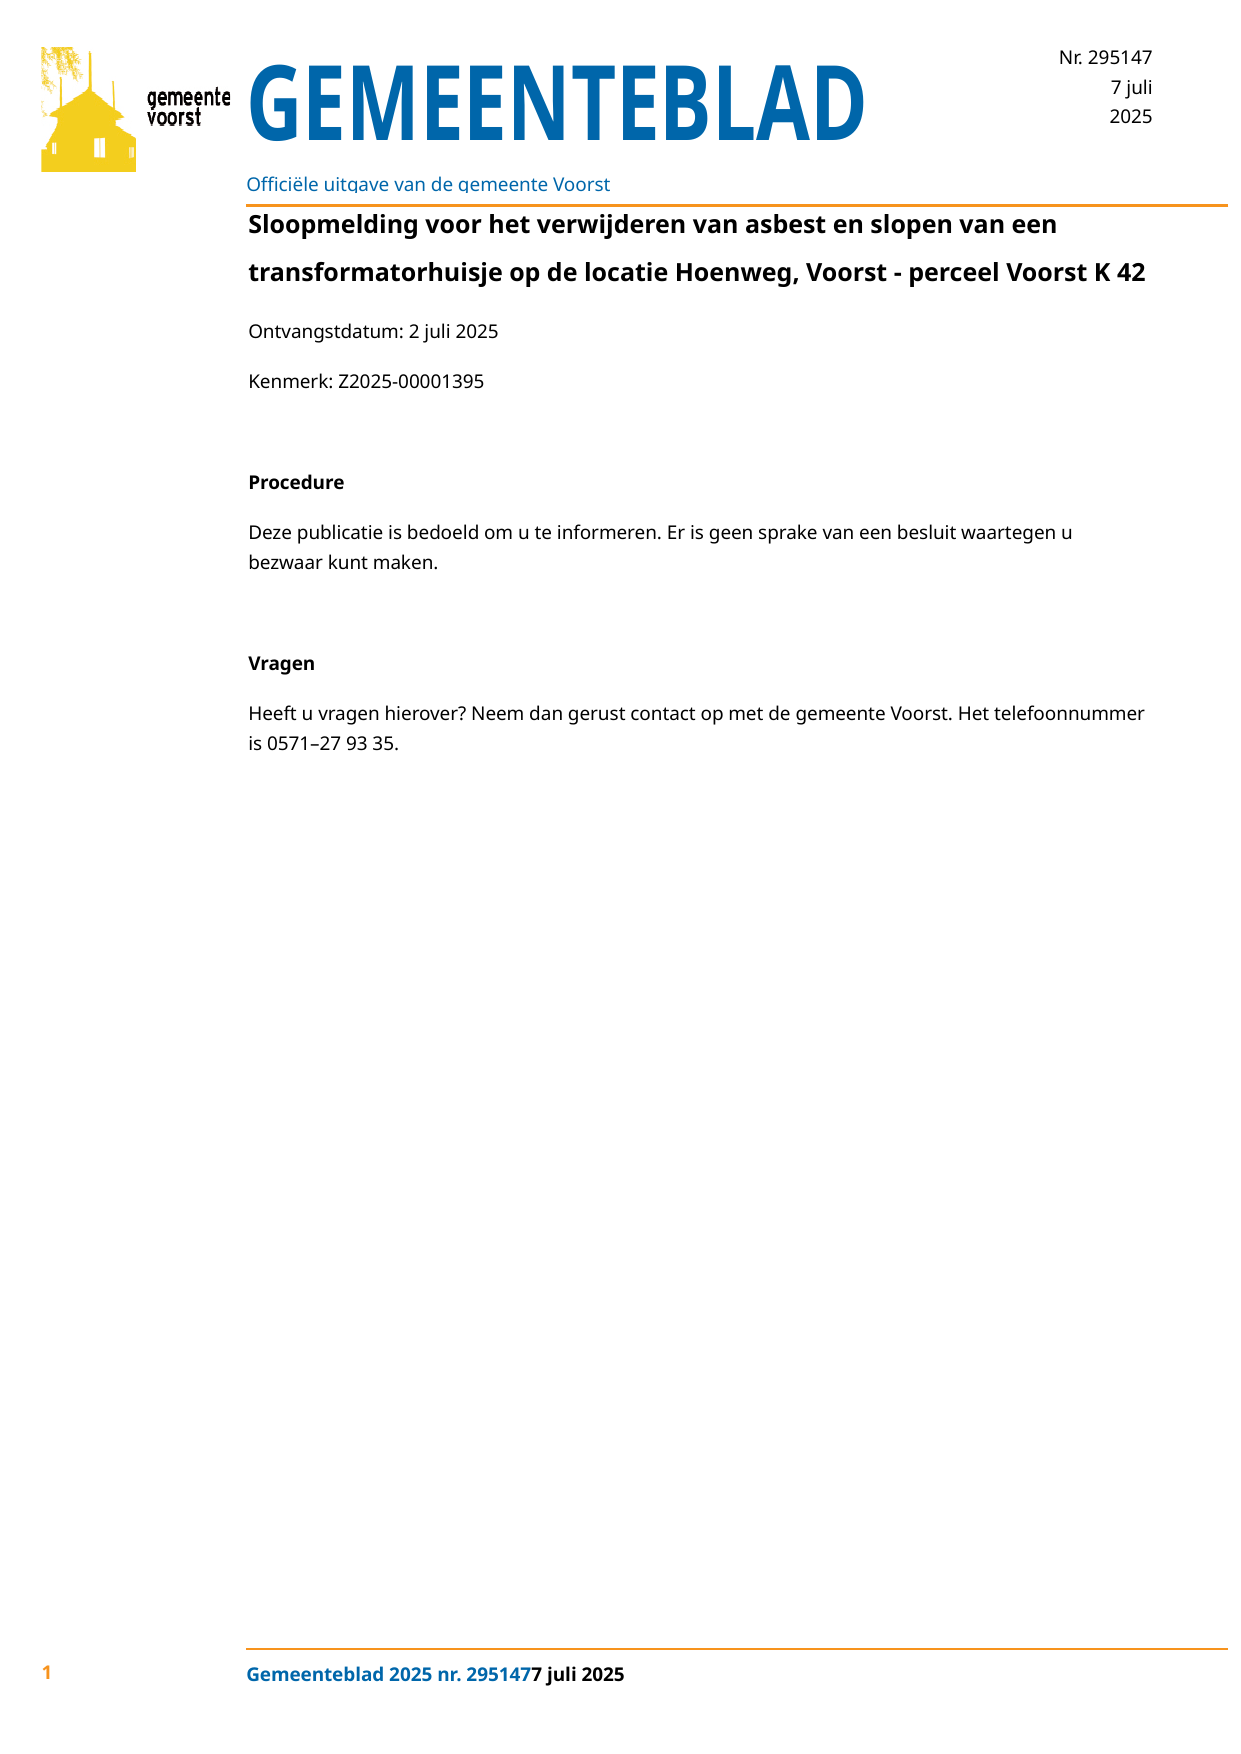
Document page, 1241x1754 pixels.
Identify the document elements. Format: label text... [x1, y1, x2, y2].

text Sloopmelding voor het verwijderen van asbest en slopen van een transformatorhuisje op de locatie Hoenweg, Voorst - perceel Voorst K 42 [248, 207, 1152, 288]
text Heeft u vragen hierover? Neem dan gerust contact op met de gemeente Voorst. Het telefoonnummer is 0571–27 93 35. [248, 700, 1152, 756]
text Kenmerk: Z2025-00001395 [248, 368, 1152, 394]
text Ontvangstdatum: 2 juli 2025 [248, 318, 1152, 344]
text Deze publicatie is bedoeld om u te informeren. Er is geen sprake van een besluit waartegen u bezwaar kunt maken. [248, 519, 1152, 575]
text Procedure [248, 469, 1152, 495]
picture [41, 47, 231, 172]
text Vragen [248, 650, 1152, 676]
